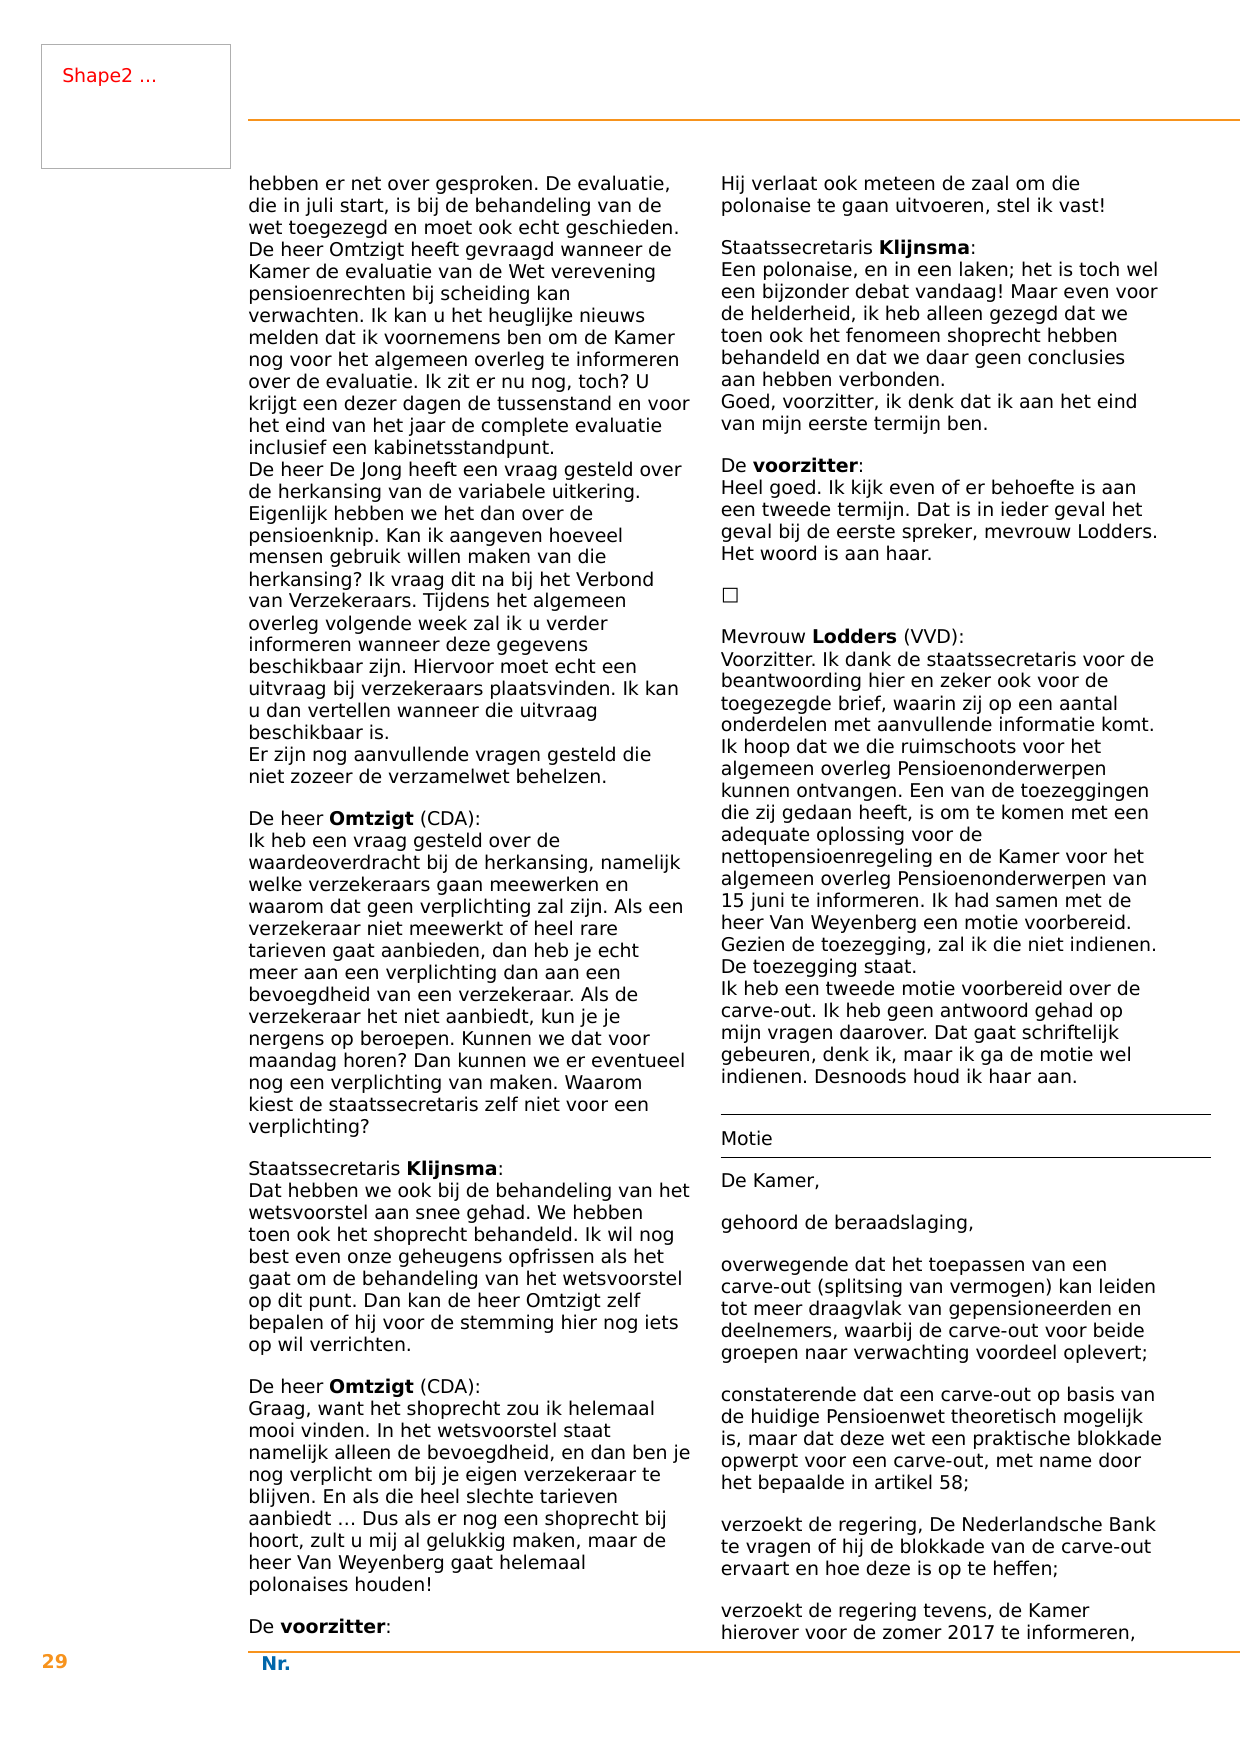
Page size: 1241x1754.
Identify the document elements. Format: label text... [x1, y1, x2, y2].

text Staatssecretaris Klijnsma: [721, 237, 1163, 259]
text gehoord de beraadslaging, [721, 1212, 1163, 1234]
text overwegende dat het toepassen van een carve-out (splitsing van vermogen) kan leiden tot meer draagvlak van gepensioneerden en deelnemers, waarbij de carve-out voor beide groepen naar verwachting voordeel oplevert; [721, 1254, 1163, 1364]
text Goed, voorzitter, ik denk dat ik aan het eind van mijn eerste termijn ben. [721, 391, 1163, 434]
text verzoekt de regering, De Nederlandsche Bank te vragen of hij de blokkade van de carve-out ervaart en hoe deze is op te heffen; [721, 1514, 1163, 1579]
text De heer Omtzigt (CDA): [248, 1376, 691, 1398]
text Dat hebben we ook bij de behandeling van het wetsvoorstel aan snee gehad. We hebben toen ook het shoprecht behandeld. Ik wil nog best even onze geheugens opfrissen als het gaat om de behandeling van het wetsvoorstel op dit punt. Dan kan de heer Omtzigt zelf bepalen of hij voor de stemming hier nog iets op wil verrichten. [248, 1180, 691, 1356]
text Graag, want het shoprecht zou ik helemaal mooi vinden. In het wetsvoorstel staat namelijk alleen de bevoegdheid, en dan ben je nog verplicht om bij je eigen verzekeraar te blijven. En als die heel slechte tarieven aanbiedt … Dus als er nog een shoprecht bij hoort, zult u mij al gelukkig maken, maar de heer Van Weyenberg gaat helemaal polonaises houden! [248, 1398, 691, 1596]
text De voorzitter: [248, 1616, 691, 1637]
text De Kamer, [721, 1170, 1163, 1192]
text Er zijn nog aanvullende vragen gesteld die niet zozeer de verzamelwet behelzen. [248, 744, 691, 788]
text Mevrouw Lodders (VVD): [721, 626, 1163, 648]
text De heer De Jong heeft een vraag gesteld over de herkansing van de variabele uitkering. Eigenlijk hebben we het dan over de pensioenknip. Kan ik aangeven hoeveel mensen gebruik willen maken van die herkansing? Ik vraag dit na bij het Verbond van Verzekeraars. Tijdens het algemeen overleg volgende week zal ik u verder informeren wanneer deze gegevens beschikbaar zijn. Hiervoor moet echt een uitvraag bij verzekeraars plaatsvinden. Ik kan u dan vertellen wanneer die uitvraag beschikbaar is. [248, 458, 691, 744]
text De voorzitter: [721, 454, 1163, 477]
text ⬜ [721, 584, 1163, 606]
text verzoekt de regering tevens, de Kamer hierover voor de zomer 2017 te informeren, [721, 1599, 1163, 1643]
text Staatssecretaris Klijnsma: [248, 1158, 691, 1180]
text Voorzitter. Ik dank de staatssecretaris voor de beantwoording hier en zeker ook voor de toegezegde brief, waarin zij op een aantal onderdelen met aanvullende informatie komt. Ik hoop dat we die ruimschoots voor het algemeen overleg Pensioenonderwerpen kunnen ontvangen. Een van de toezeggingen die zij gedaan heeft, is om te komen met een adequate oplossing voor de nettopensioenregeling en de Kamer voor het algemeen overleg Pensioenonderwerpen van 15 juni te informeren. Ik had samen met de heer Van Weyenberg een motie voorbereid. Gezien de toezegging, zal ik die niet indienen. De toezegging staat. [721, 648, 1163, 978]
text hebben er net over gesproken. De evaluatie, die in juli start, is bij de behandeling van de wet toegezegd en moet ook echt geschieden. [248, 173, 691, 239]
text Een polonaise, en in een laken; het is toch wel een bijzonder debat vandaag! Maar even voor de helderheid, ik heb alleen gezegd dat we toen ook het fenomeen shoprecht hebben behandeld en dat we daar geen conclusies aan hebben verbonden. [721, 259, 1163, 391]
text De heer Omtzigt (CDA): [248, 808, 691, 830]
text constaterende dat een carve-out op basis van de huidige Pensioenwet theoretisch mogelijk is, maar dat deze wet een praktische blokkade opwerpt voor een carve-out, met name door het bepaalde in artikel 58; [721, 1384, 1163, 1494]
text Heel goed. Ik kijk even of er behoefte is aan een tweede termijn. Dat is in ieder geval het geval bij de eerste spreker, mevrouw Lodders. Het woord is aan haar. [721, 477, 1163, 564]
text Hij verlaat ook meteen de zaal om die polonaise te gaan uitvoeren, stel ik vast! [721, 173, 1163, 217]
text De heer Omtzigt heeft gevraagd wanneer de Kamer de evaluatie van de Wet verevening pensioenrechten bij scheiding kan verwachten. Ik kan u het heuglijke nieuws melden dat ik voornemens ben om de Kamer nog voor het algemeen overleg te informeren over de evaluatie. Ik zit er nu nog, toch? U krijgt een dezer dagen de tussenstand en voor het eind van het jaar de complete evaluatie inclusief een kabinetsstandpunt. [248, 239, 691, 458]
text Ik heb een vraag gesteld over de waardeoverdracht bij de herkansing, namelijk welke verzekeraars gaan meewerken en waarom dat geen verplichting zal zijn. Als een verzekeraar niet meewerkt of heel rare tarieven gaat aanbieden, dan heb je echt meer aan een verplichting dan aan een bevoegdheid van een verzekeraar. Als de verzekeraar het niet aanbiedt, kun je je nergens op beroepen. Kunnen we dat voor maandag horen? Dan kunnen we er eventueel nog een verplichting van maken. Waarom kiest de staatssecretaris zelf niet voor een verplichting? [248, 830, 691, 1138]
text Motie [721, 1128, 1163, 1150]
text Ik heb een tweede motie voorbereid over de carve-out. Ik heb geen antwoord gehad op mijn vragen daarover. Dat gaat schriftelijk gebeuren, denk ik, maar ik ga de motie wel indienen. Desnoods houd ik haar aan. [721, 978, 1163, 1088]
